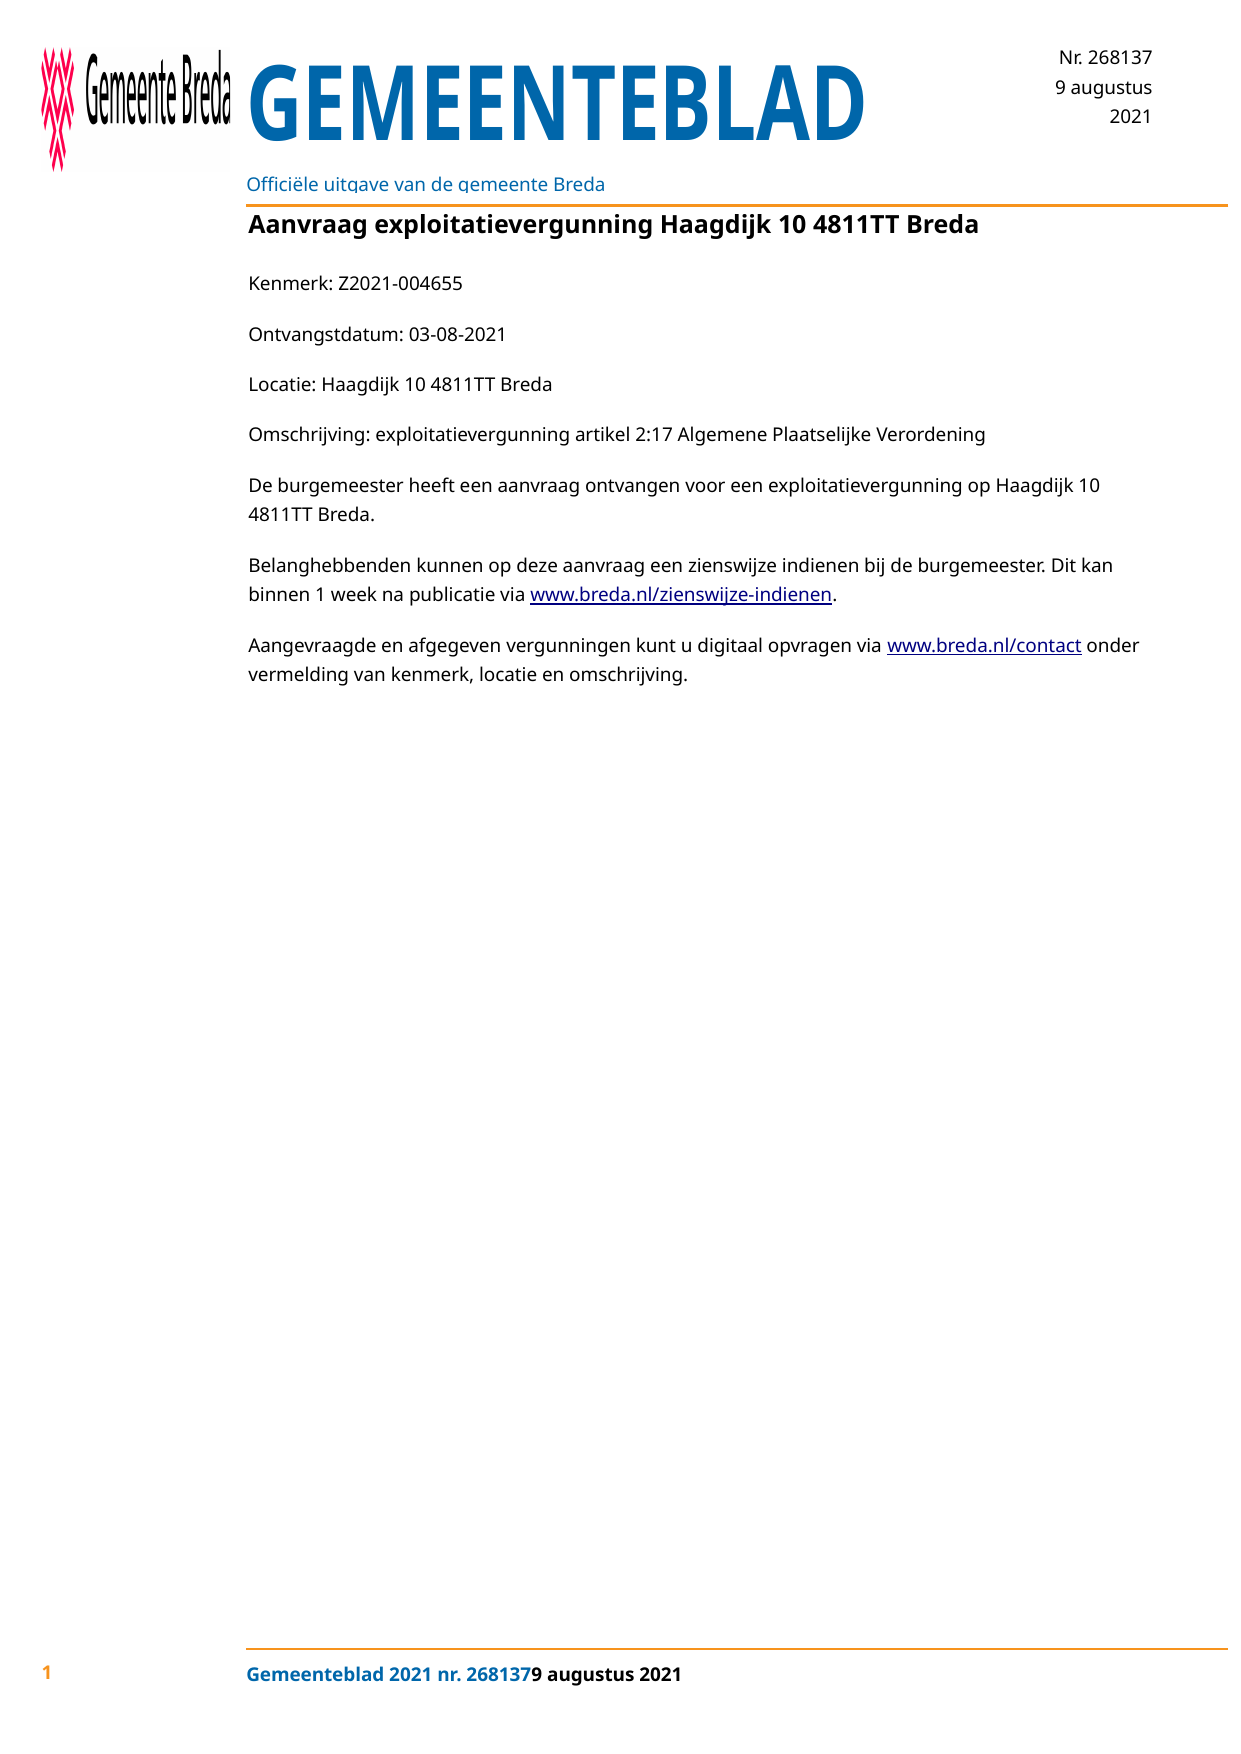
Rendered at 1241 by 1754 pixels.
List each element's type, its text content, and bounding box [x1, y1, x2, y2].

text Ontvangstdatum: 03-08-2021 [248, 321, 1152, 346]
text Kenmerk: Z2021-004655 [248, 270, 1152, 296]
text Locatie: Haagdijk 10 4811TT Breda [248, 371, 1152, 397]
text Belanghebbenden kunnen op deze aanvraag een zienswijze indienen bij de burgemeester. Dit kan binnen 1 week na publicatie via www.breda.nl/zienswijze-indienen. [248, 552, 1152, 607]
text Omschrijving: exploitatievergunning artikel 2:17 Algemene Plaatselijke Verordening [248, 422, 1152, 447]
text Aangevraagde en afgegeven vergunningen kunt u digitaal opvragen via www.breda.nl/contact onder vermelding van kenmerk, locatie en omschrijving. [248, 632, 1152, 687]
picture [41, 47, 231, 172]
text De burgemeester heeft een aanvraag ontvangen voor een exploitatievergunning op Haagdijk 10 4811TT Breda. [248, 472, 1152, 527]
text Aanvraag exploitatievergunning Haagdijk 10 4811TT Breda [248, 207, 1152, 241]
